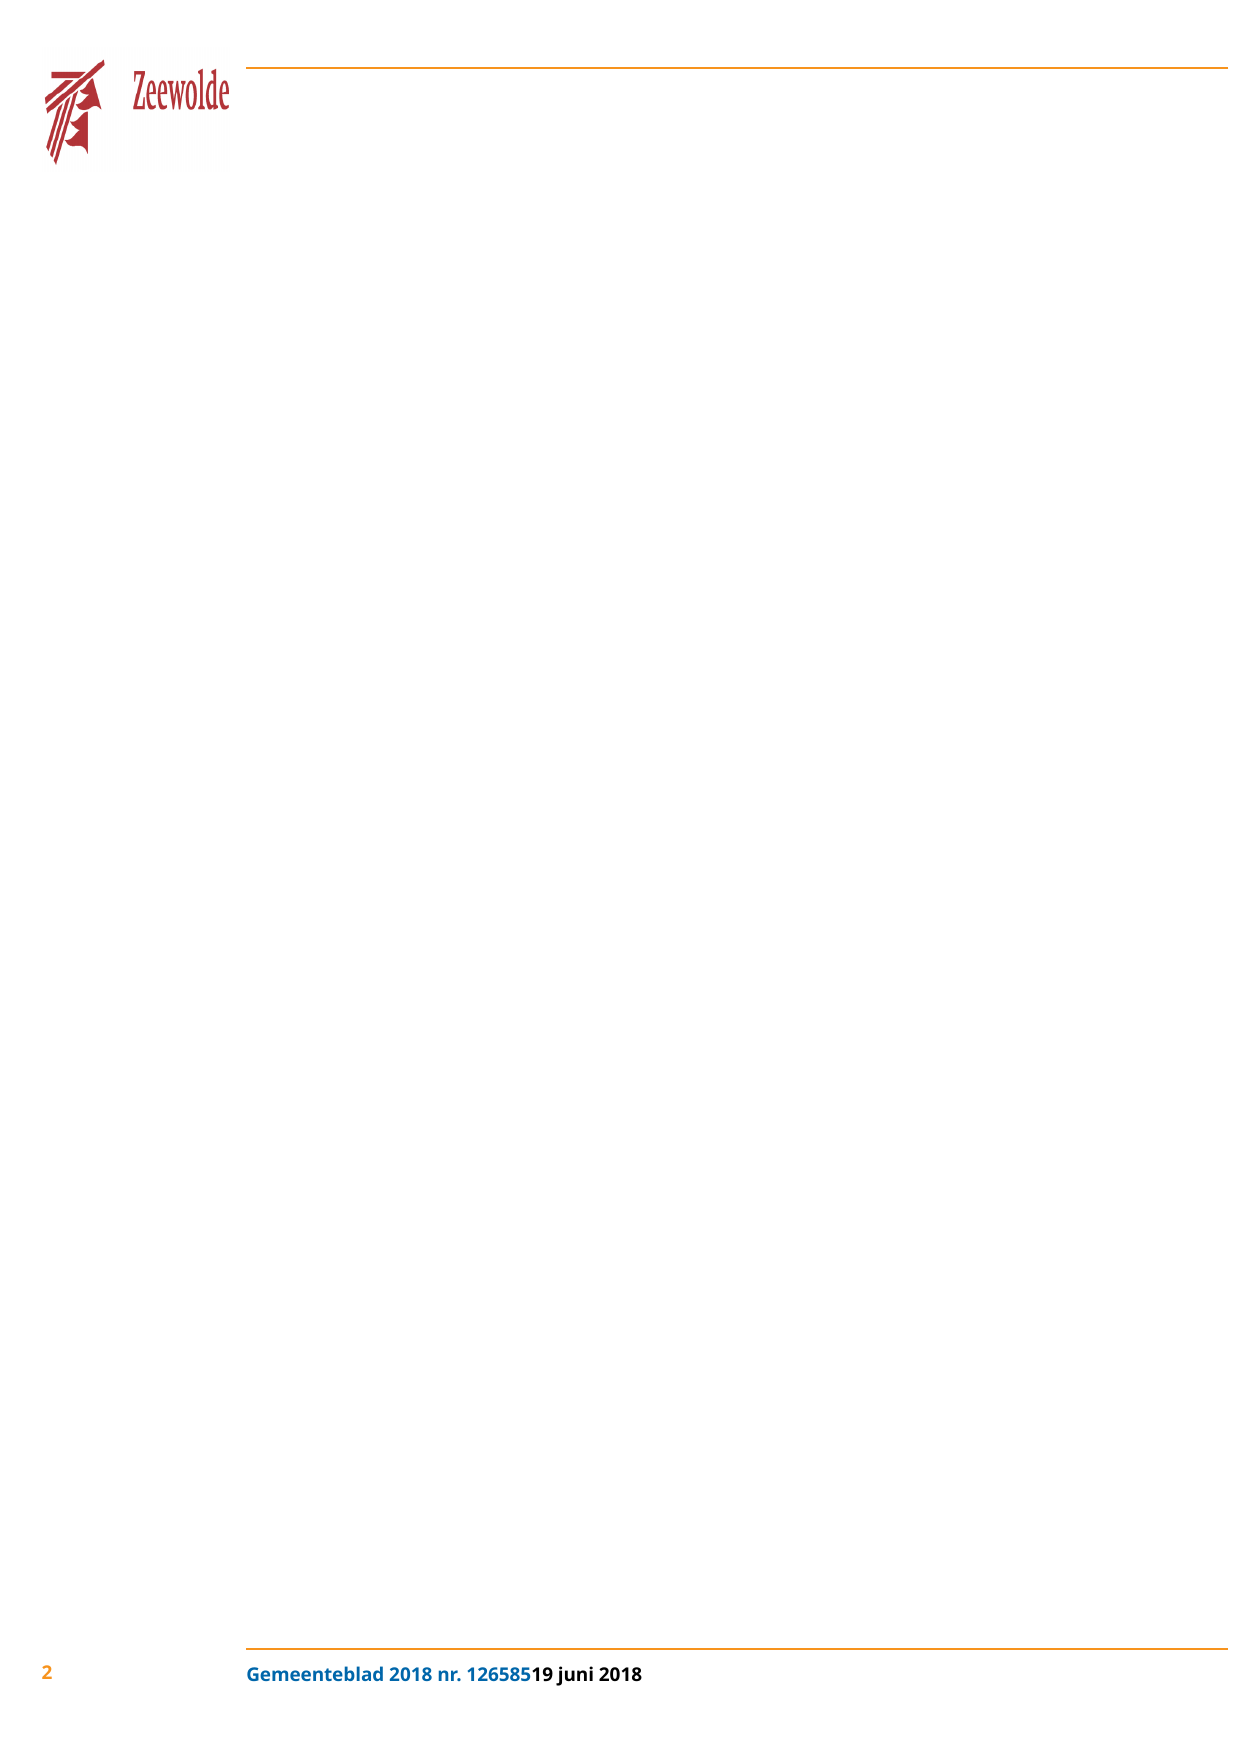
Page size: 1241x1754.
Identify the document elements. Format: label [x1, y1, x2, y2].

picture [41, 47, 231, 172]
